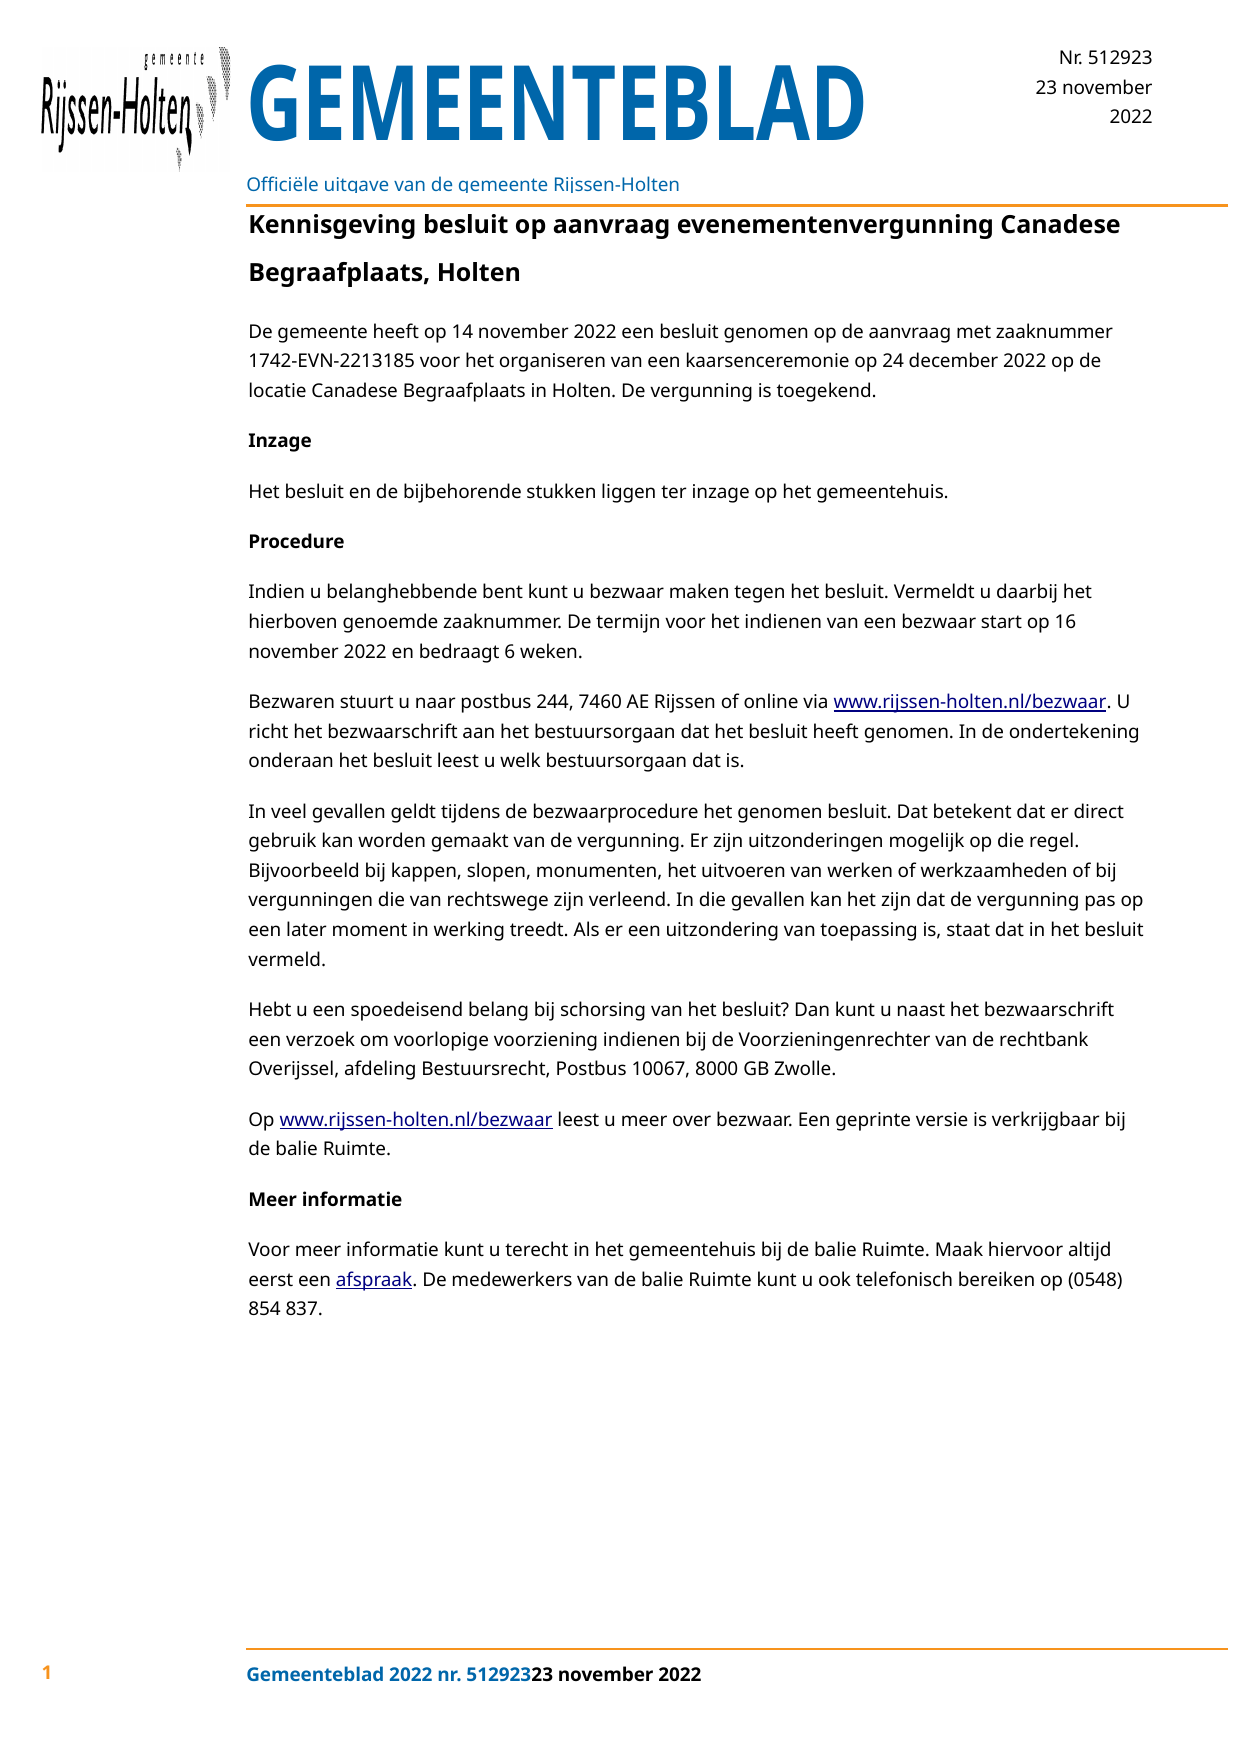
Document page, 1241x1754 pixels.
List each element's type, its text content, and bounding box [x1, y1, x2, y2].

text Het besluit en de bijbehorende stukken liggen ter inzage op het gemeentehuis. [248, 478, 1152, 504]
text Indien u belanghebbende bent kunt u bezwaar maken tegen het besluit. Vermeldt u daarbij het hierboven genoemde zaaknummer. De termijn voor het indienen van een bezwaar start op 16 november 2022 en bedraagt 6 weken. [248, 579, 1152, 664]
text Hebt u een spoedeisend belang bij schorsing van het besluit? Dan kunt u naast het bezwaarschrift een verzoek om voorlopige voorziening indienen bij de Voorzieningenrechter van de rechtbank Overijssel, afdeling Bestuursrecht, Postbus 10067, 8000 GB Zwolle. [248, 996, 1152, 1081]
text Op www.rijssen-holten.nl/bezwaar leest u meer over bezwaar. Een geprinte versie is verkrijgbaar bij de balie Ruimte. [248, 1106, 1152, 1161]
text Inzage [248, 427, 1152, 453]
text Kennisgeving besluit op aanvraag evenementenvergunning Canadese Begraafplaats, Holten [248, 207, 1152, 288]
text De gemeente heeft op 14 november 2022 een besluit genomen op de aanvraag met zaaknummer 1742-EVN-2213185 voor het organiseren van een kaarsenceremonie op 24 december 2022 op de locatie Canadese Begraafplaats in Holten. De vergunning is toegekend. [248, 318, 1152, 403]
picture [41, 47, 231, 172]
text Procedure [248, 528, 1152, 554]
text Meer informatie [248, 1186, 1152, 1212]
text Voor meer informatie kunt u terecht in het gemeentehuis bij de balie Ruimte. Maak hiervoor altijd eerst een afspraak. De medewerkers van de balie Ruimte kunt u ook telefonisch bereiken op (0548) 854 837. [248, 1236, 1152, 1321]
text In veel gevallen geldt tijdens de bezwaarprocedure het genomen besluit. Dat betekent dat er direct gebruik kan worden gemaakt van de vergunning. Er zijn uitzonderingen mogelijk op die regel. Bijvoorbeeld bij kappen, slopen, monumenten, het uitvoeren van werken of werkzaamheden of bij vergunningen die van rechtswege zijn verleend. In die gevallen kan het zijn dat de vergunning pas op een later moment in werking treedt. Als er een uitzondering van toepassing is, staat dat in het besluit vermeld. [248, 798, 1152, 972]
text Bezwaren stuurt u naar postbus 244, 7460 AE Rijssen of online via www.rijssen-holten.nl/bezwaar. U richt het bezwaarschrift aan het bestuursorgaan dat het besluit heeft genomen. In de ondertekening onderaan het besluit leest u welk bestuursorgaan dat is. [248, 688, 1152, 773]
